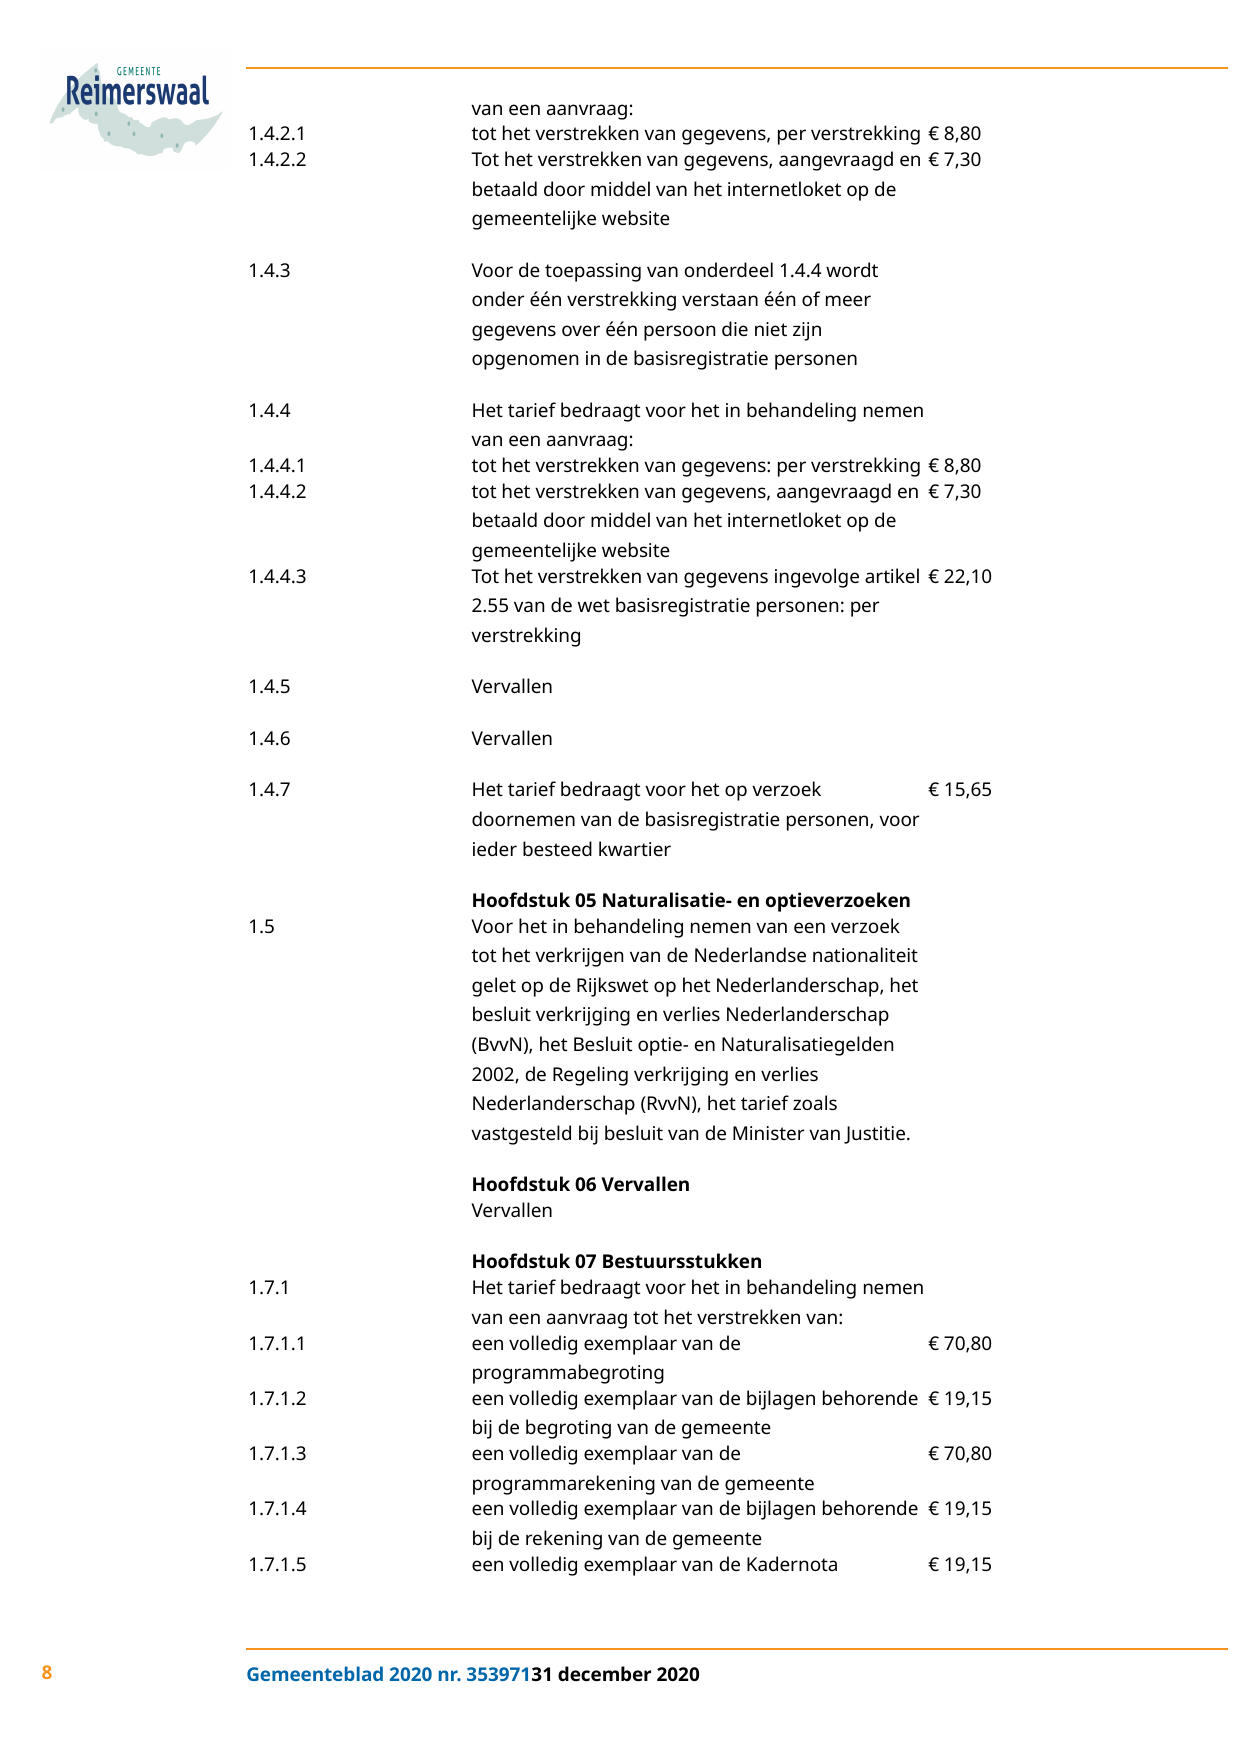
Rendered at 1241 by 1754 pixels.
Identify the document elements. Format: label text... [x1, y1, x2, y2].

table_cell Het tarief bedraagt voor het op verzoek doornemen van de basisregistratie personen, voor ieder besteed kwartier [471, 777, 928, 861]
table_cell [248, 1146, 471, 1171]
table_cell [248, 95, 471, 121]
table_cell 1.4.4.2 [248, 478, 471, 563]
table_cell [248, 648, 471, 674]
table_cell [248, 887, 471, 913]
table_cell [471, 861, 928, 887]
table_cell een volledig exemplaar van de programmabegroting [471, 1330, 928, 1385]
table_cell Tot het verstrekken van gegevens, aangevraagd en betaald door middel van het internetloket op de gemeentelijke website [471, 146, 928, 231]
table_cell [248, 699, 471, 725]
table_cell 1.7.1.2 [248, 1385, 471, 1440]
table_cell [248, 1249, 471, 1274]
table_cell [928, 1249, 1152, 1274]
table_cell [928, 257, 1152, 371]
table_cell [928, 95, 1152, 121]
table_cell € 22,10 [928, 563, 1152, 648]
table_cell 1.7.1.3 [248, 1440, 471, 1496]
table_cell Vervallen [471, 725, 928, 751]
table_cell € 8,80 [928, 121, 1152, 146]
table_cell [928, 751, 1152, 777]
table_cell [471, 1223, 928, 1249]
table_cell 1.4.5 [248, 674, 471, 699]
table_cell Voor het in behandeling nemen van een verzoek tot het verkrijgen van de Nederlandse nationaliteit gelet op de Rijkswet op het Nederlanderschap, het besluit verkrijging en verlies Nederlanderschap (BvvN), het Besluit optie- en Naturalisatiegelden 2002, de Regeling verkrijging en verlies Nederlanderschap (RvvN), het tarief zoals vastgesteld bij besluit van de Minister van Justitie. [471, 913, 928, 1146]
table_cell een volledig exemplaar van de bijlagen behorende bij de begroting van de gemeente [471, 1385, 928, 1440]
table_cell 1.4.2.1 [248, 121, 471, 146]
table_cell 1.4.4.3 [248, 563, 471, 648]
table_cell [471, 231, 928, 257]
table_cell Hoofdstuk 05 Naturalisatie- en optieverzoeken [471, 887, 928, 913]
table_cell [248, 1577, 471, 1602]
table_cell [928, 1274, 1152, 1330]
table_cell Voor de toepassing van onderdeel 1.4.4 wordt onder één verstrekking verstaan één of meer gegevens over één persoon die niet zijn opgenomen in de basisregistratie personen [471, 257, 928, 371]
table_cell € 19,15 [928, 1496, 1152, 1551]
table_cell [471, 371, 928, 397]
table_cell [248, 1223, 471, 1249]
table_cell [928, 674, 1152, 699]
table_cell € 8,80 [928, 453, 1152, 478]
table_cell van een aanvraag: [471, 95, 928, 121]
table_cell [248, 751, 471, 777]
table_cell tot het verstrekken van gegevens: per verstrekking [471, 453, 928, 478]
table_cell Vervallen [471, 674, 928, 699]
table_cell 1.7.1 [248, 1274, 471, 1330]
table_cell [928, 1197, 1152, 1223]
table_cell [928, 1171, 1152, 1197]
table_cell [928, 231, 1152, 257]
table_cell 1.4.6 [248, 725, 471, 751]
table_cell een volledig exemplaar van de programmarekening van de gemeente [471, 1440, 928, 1496]
table_cell 1.4.2.2 [248, 146, 471, 231]
table_cell [928, 397, 1152, 452]
table_cell [928, 725, 1152, 751]
table_cell [248, 1197, 471, 1223]
table_cell Vervallen [471, 1197, 928, 1223]
table_cell 1.7.1.5 [248, 1551, 471, 1577]
table_cell [928, 648, 1152, 674]
table_cell [471, 1577, 928, 1602]
table_cell [928, 861, 1152, 887]
table_cell € 19,15 [928, 1385, 1152, 1440]
table_cell tot het verstrekken van gegevens, per verstrekking [471, 121, 928, 146]
table_cell [471, 751, 928, 777]
table_cell [928, 887, 1152, 913]
table_cell [471, 648, 928, 674]
table_cell [248, 371, 471, 397]
table_cell 1.5 [248, 913, 471, 1146]
table_cell € 70,80 [928, 1440, 1152, 1496]
picture [41, 47, 231, 172]
table_cell een volledig exemplaar van de Kadernota [471, 1551, 928, 1577]
table_cell Hoofdstuk 07 Bestuursstukken [471, 1249, 928, 1274]
table_cell 1.4.3 [248, 257, 471, 371]
table_cell [248, 1171, 471, 1197]
table_cell 1.4.4 [248, 397, 471, 452]
table_cell [928, 1146, 1152, 1171]
table_cell Het tarief bedraagt voor het in behandeling nemen van een aanvraag tot het verstrekken van: [471, 1274, 928, 1330]
table_cell Het tarief bedraagt voor het in behandeling nemen van een aanvraag: [471, 397, 928, 452]
table_cell Tot het verstrekken van gegevens ingevolge artikel 2.55 van de wet basisregistratie personen: per verstrekking [471, 563, 928, 648]
table_cell [471, 699, 928, 725]
table_cell [928, 1577, 1152, 1602]
table_cell [928, 371, 1152, 397]
table_cell [248, 861, 471, 887]
table_cell € 7,30 [928, 146, 1152, 231]
table_cell [928, 699, 1152, 725]
table_cell [471, 1146, 928, 1171]
table_cell [928, 913, 1152, 1146]
table_cell € 7,30 [928, 478, 1152, 563]
table_cell 1.4.7 [248, 777, 471, 861]
table_cell € 19,15 [928, 1551, 1152, 1577]
table_cell tot het verstrekken van gegevens, aangevraagd en betaald door middel van het internetloket op de gemeentelijke website [471, 478, 928, 563]
table_cell 1.4.4.1 [248, 453, 471, 478]
table_cell € 15,65 [928, 777, 1152, 861]
table_cell 1.7.1.1 [248, 1330, 471, 1385]
table_cell 1.7.1.4 [248, 1496, 471, 1551]
table_cell [248, 231, 471, 257]
table_cell € 70,80 [928, 1330, 1152, 1385]
table_cell een volledig exemplaar van de bijlagen behorende bij de rekening van de gemeente [471, 1496, 928, 1551]
table_cell Hoofdstuk 06 Vervallen [471, 1171, 928, 1197]
table_cell [928, 1223, 1152, 1249]
